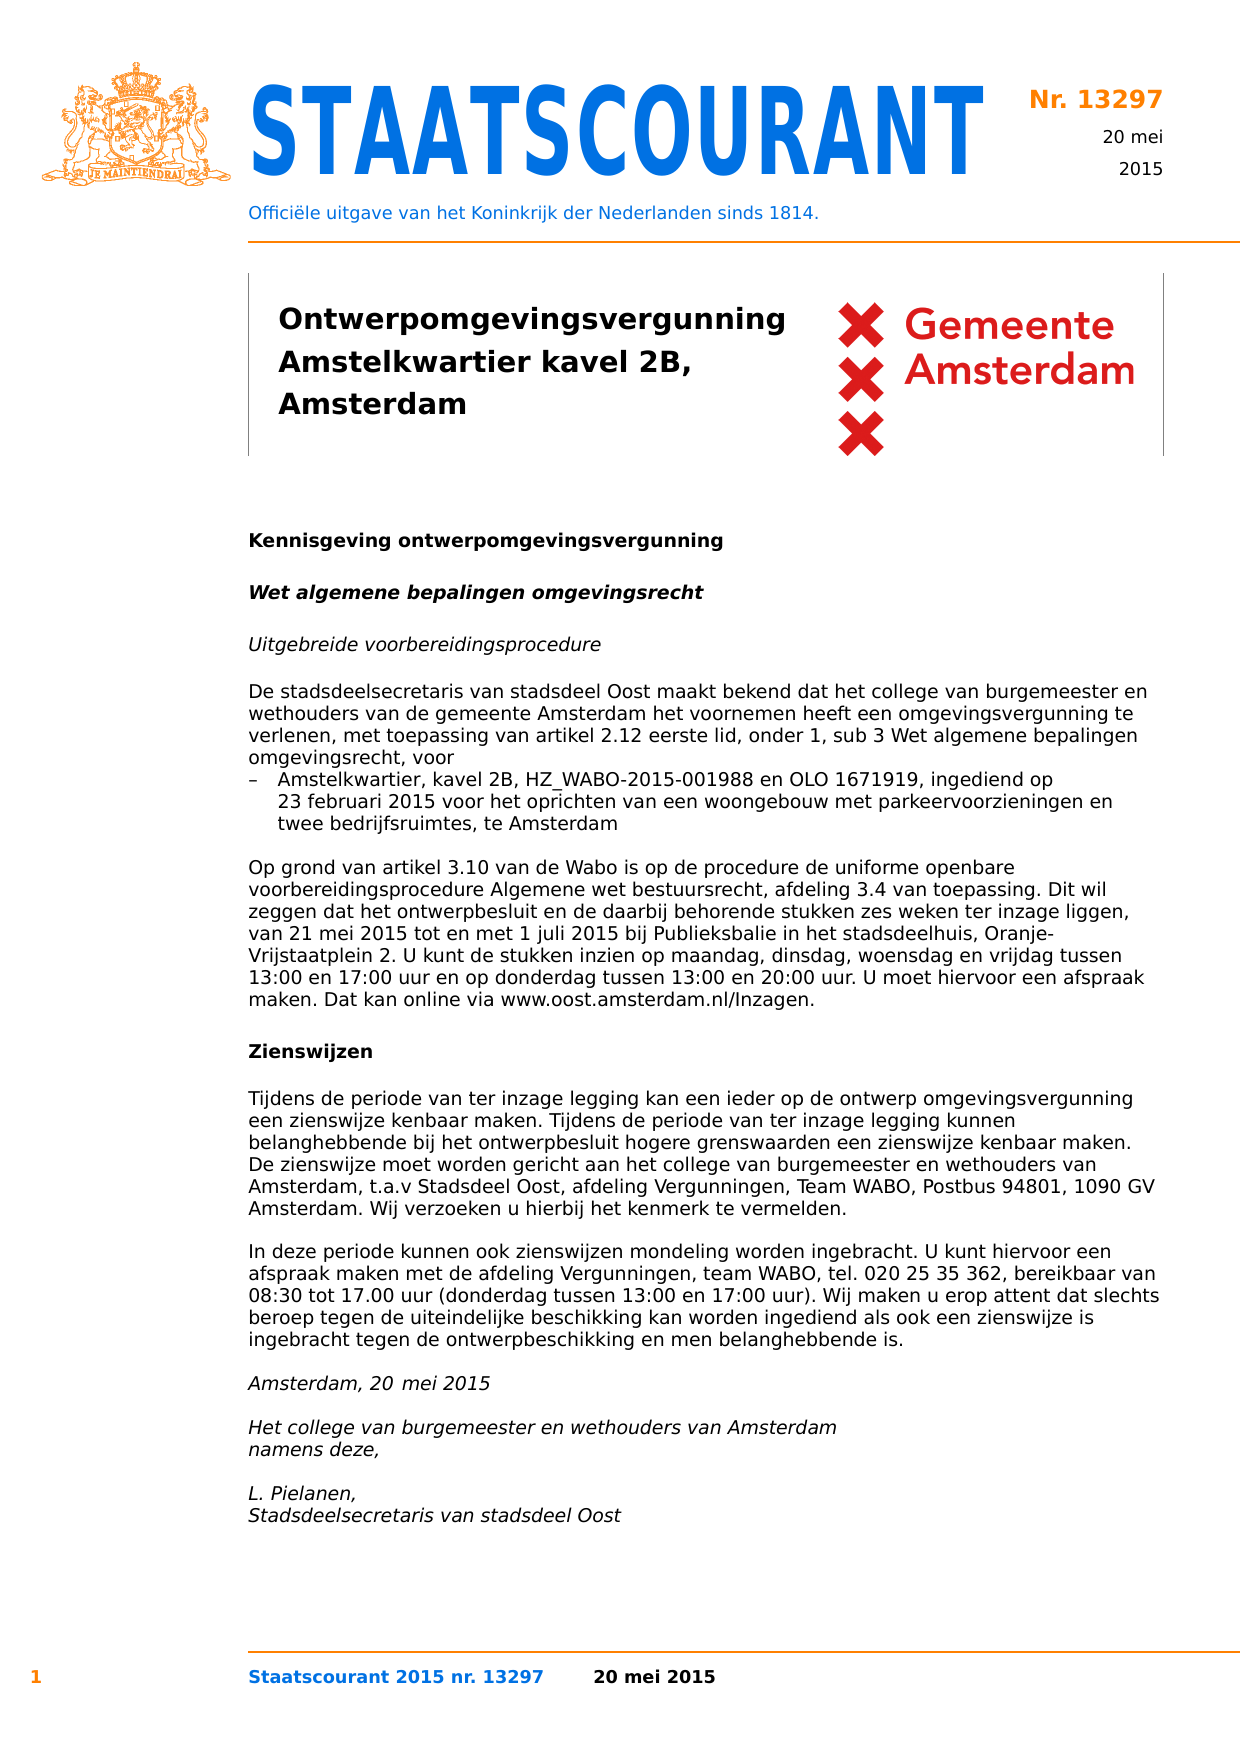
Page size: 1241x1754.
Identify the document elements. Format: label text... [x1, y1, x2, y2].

subtitle Zienswijzen [248, 1041, 1163, 1063]
subtitle Kennisgeving ontwerpomgevingsvergunning [248, 530, 1163, 552]
text Het college van burgemeester en wethouders van Amsterdam namens deze, L. Pielanen, Stadsdeelsecretaris van stadsdeel Oost [248, 1417, 1163, 1527]
table_cell 2015 [998, 153, 1240, 203]
text De stadsdeelsecretaris van stadsdeel Oost maakt bekend dat het college van burgemeester en wethouders van de gemeente Amsterdam het voornemen heeft een omgevingsvergunning te verlenen, met toepassing van artikel 2.12 eerste lid, onder 1, sub 3 Wet algemene bepalingen omgevingsrecht, voor [248, 681, 1163, 769]
picture [41, 62, 231, 186]
picture [838, 302, 1134, 456]
table_header Nr. 13297 [998, 62, 1240, 121]
text Tijdens de periode van ter inzage legging kan een ieder op de ontwerp omgevingsvergunning een zienswijze kenbaar maken. Tijdens de periode van ter inzage legging kunnen belanghebbende bij het ontwerpbesluit hogere grenswaarden een zienswijze kenbaar maken. De zienswijze moet worden gericht aan het college van burgemeester en wethouders van Amsterdam, t.a.v Stadsdeel Oost, afdeling Vergunningen, Team WABO, Postbus 94801, 1090 GV Amsterdam. Wij verzoeken u hierbij het kenmerk te vermelden. [248, 1088, 1163, 1219]
table_header STAATSCOURANT [248, 62, 998, 203]
table_cell 20 mei [998, 121, 1240, 153]
text – Amstelkwartier, kavel 2B, HZ_WABO-2015-001988 en OLO 1671919, ingediend op 23 februari 2015 voor het oprichten van een woongebouw met parkeervoorzieningen en twee bedrijfsruimtes, te Amsterdam [248, 769, 1163, 835]
text Amsterdam, 20 mei 2015 [248, 1373, 1163, 1395]
subtitle Ontwerpomgevingsvergunning Amstelkwartier kavel 2B, Amsterdam [249, 273, 1163, 456]
subtitle Uitgebreide voorbereidingsprocedure [248, 634, 1163, 656]
table_header [25, 62, 248, 241]
text In deze periode kunnen ook zienswijzen mondeling worden ingebracht. U kunt hiervoor een afspraak maken met de afdeling Vergunningen, team WABO, tel. 020 25 35 362, bereikbaar van 08:30 tot 17.00 uur (donderdag tussen 13:00 en 17:00 uur). Wij maken u erop attent dat slechts beroep tegen de uiteindelijke beschikking kan worden ingediend als ook een zienswijze is ingebracht tegen de ontwerpbeschikking en men belanghebbende is. [248, 1241, 1163, 1351]
subtitle Wet algemene bepalingen omgevingsrecht [248, 582, 1163, 604]
text Op grond van artikel 3.10 van de Wabo is op de procedure de uniforme openbare voorbereidingsprocedure Algemene wet bestuursrecht, afdeling 3.4 van toepassing. Dit wil zeggen dat het ontwerpbesluit en de daarbij behorende stukken zes weken ter inzage liggen, van 21 mei 2015 tot en met 1 juli 2015 bij Publieksbalie in het stadsdeelhuis, Oranje-Vrijstaatplein 2. U kunt de stukken inzien op maandag, dinsdag, woensdag en vrijdag tussen 13:00 en 17:00 uur en op donderdag tussen 13:00 en 20:00 uur. U moet hiervoor een afspraak maken. Dat kan online via www.oost.amsterdam.nl/Inzagen. [248, 857, 1163, 1011]
table_cell Officiële uitgave van het Koninkrijk der Nederlanden sinds 1814. [248, 203, 1240, 241]
